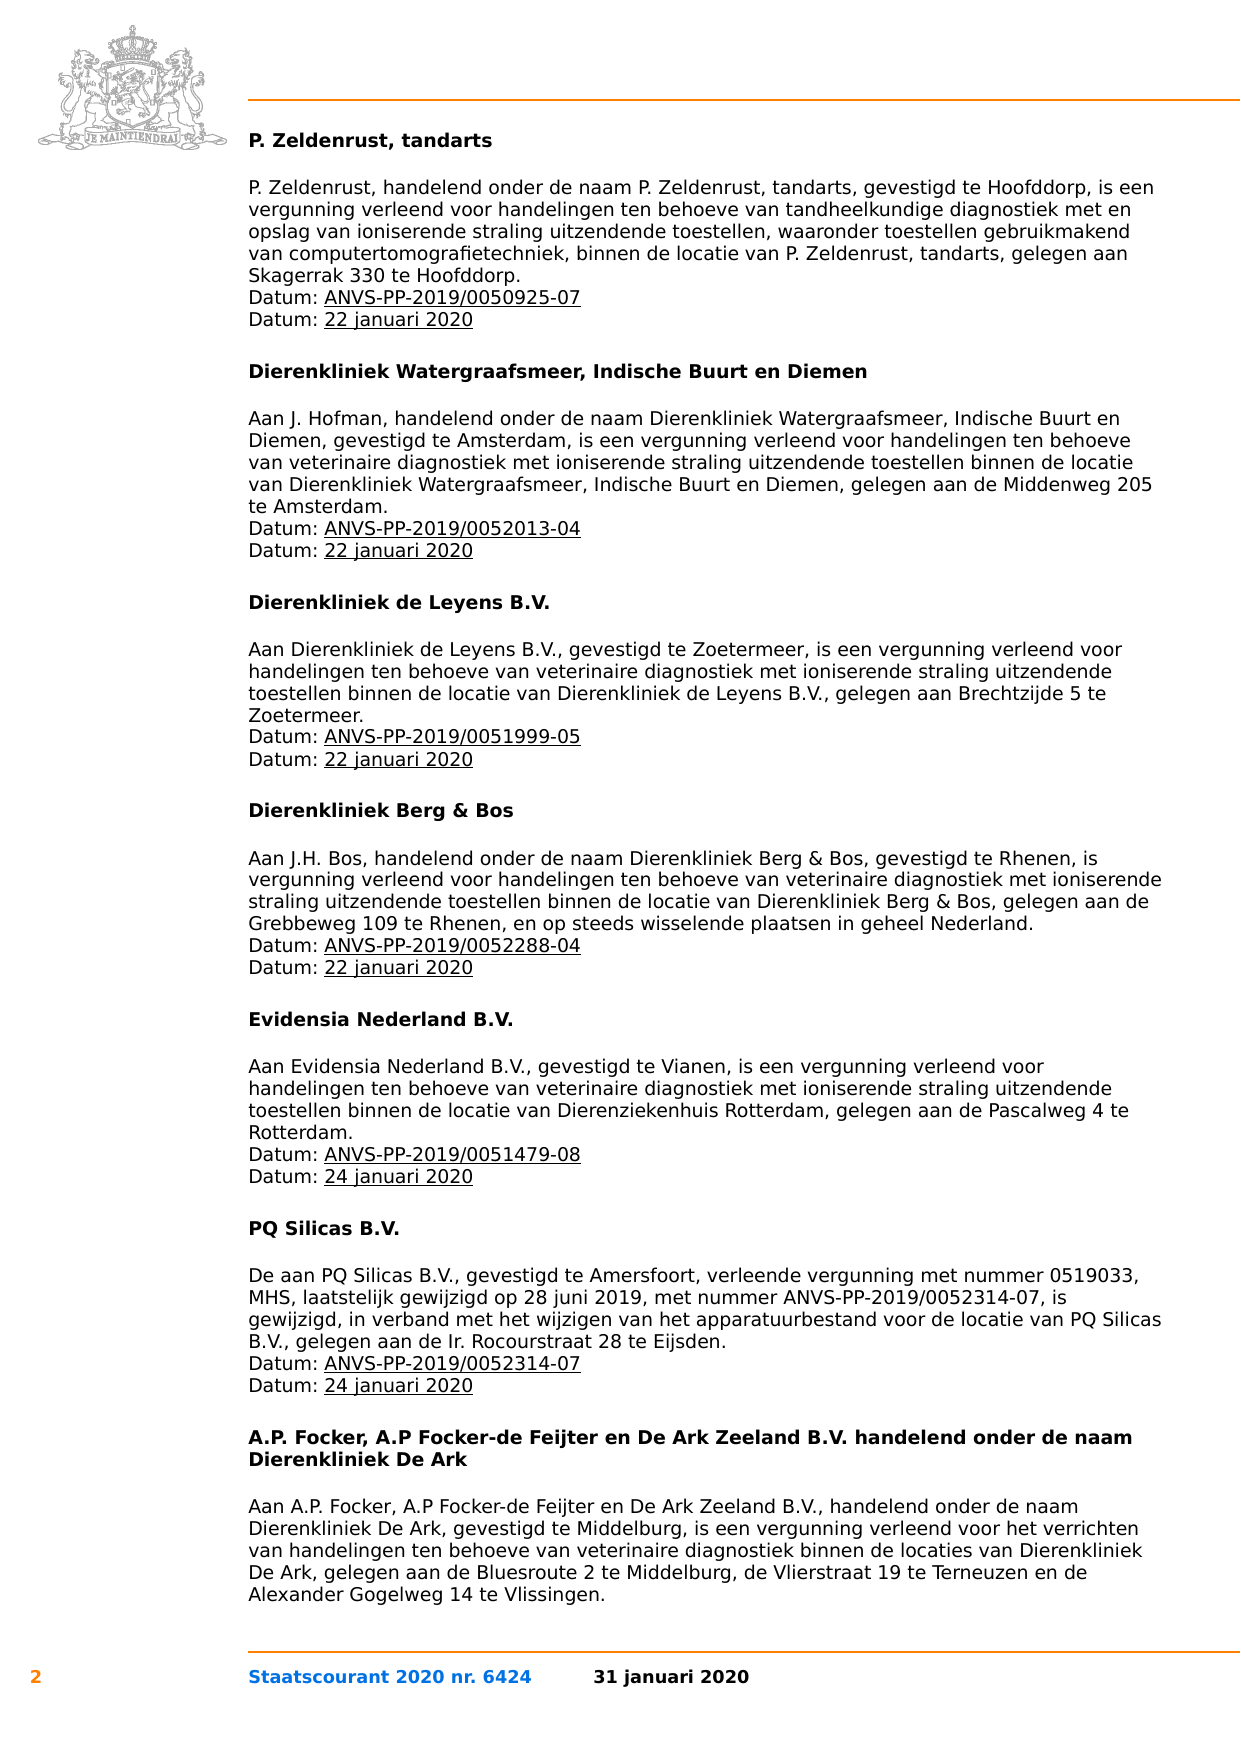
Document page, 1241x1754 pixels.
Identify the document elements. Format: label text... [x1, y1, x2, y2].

text Aan Dierenkliniek de Leyens B.V., gevestigd te Zoetermeer, is een vergunning verleend voor handelingen ten behoeve van veterinaire diagnostiek met ioniserende straling uitzendende toestellen binnen de locatie van Dierenkliniek de Leyens B.V., gelegen aan Brechtzijde 5 te Zoetermeer. [248, 638, 1163, 726]
subtitle Dierenkliniek Watergraafsmeer, Indische Buurt en Diemen [248, 361, 1163, 383]
text Datum: 22 januari 2020 [248, 539, 1163, 562]
text Aan J.H. Bos, handelend onder de naam Dierenkliniek Berg & Bos, gevestigd te Rhenen, is vergunning verleend voor handelingen ten behoeve van veterinaire diagnostiek met ioniserende straling uitzendende toestellen binnen de locatie van Dierenkliniek Berg & Bos, gelegen aan de Grebbeweg 109 te Rhenen, en op steeds wisselende plaatsen in geheel Nederland. [248, 847, 1163, 935]
text Datum: 22 januari 2020 [248, 309, 1163, 331]
subtitle P. Zeldenrust, tandarts [248, 130, 1163, 152]
text Datum: 22 januari 2020 [248, 748, 1163, 770]
text Datum: 24 januari 2020 [248, 1166, 1163, 1188]
text Aan Evidensia Nederland B.V., gevestigd te Vianen, is een vergunning verleend voor handelingen ten behoeve van veterinaire diagnostiek met ioniserende straling uitzendende toestellen binnen de locatie van Dierenziekenhuis Rotterdam, gelegen aan de Pascalweg 4 te Rotterdam. [248, 1056, 1163, 1144]
text Datum: ANVS-PP-2019/0052314-07 [248, 1353, 1163, 1375]
picture [38, 25, 227, 150]
text Datum: 22 januari 2020 [248, 957, 1163, 979]
text Datum: ANVS-PP-2019/0050925-07 [248, 287, 1163, 309]
text Datum: ANVS-PP-2019/0051999-05 [248, 726, 1163, 748]
subtitle A.P. Focker, A.P Focker-de Feijter en De Ark Zeeland B.V. handelend onder de naam Dierenkliniek De Ark [248, 1427, 1163, 1471]
text Datum: ANVS-PP-2019/0051479-08 [248, 1144, 1163, 1166]
text P. Zeldenrust, handelend onder de naam P. Zeldenrust, tandarts, gevestigd te Hoofddorp, is een vergunning verleend voor handelingen ten behoeve van tandheelkundige diagnostiek met en opslag van ioniserende straling uitzendende toestellen, waaronder toestellen gebruikmakend van computertomografietechniek, binnen de locatie van P. Zeldenrust, tandarts, gelegen aan Skagerrak 330 te Hoofddorp. [248, 177, 1163, 287]
text Aan A.P. Focker, A.P Focker-de Feijter en De Ark Zeeland B.V., handelend onder de naam Dierenkliniek De Ark, gevestigd te Middelburg, is een vergunning verleend voor het verrichten van handelingen ten behoeve van veterinaire diagnostiek binnen de locaties van Dierenkliniek De Ark, gelegen aan de Bluesroute 2 te Middelburg, de Vlierstraat 19 te Terneuzen en de Alexander Gogelweg 14 te Vlissingen. [248, 1496, 1163, 1606]
subtitle Dierenkliniek Berg & Bos [248, 800, 1163, 822]
subtitle Dierenkliniek de Leyens B.V. [248, 592, 1163, 613]
text Datum: ANVS-PP-2019/0052288-04 [248, 935, 1163, 957]
text De aan PQ Silicas B.V., gevestigd te Amersfoort, verleende vergunning met nummer 0519033, MHS, laatstelijk gewijzigd op 28 juni 2019, met nummer ANVS-PP-2019/0052314-07, is gewijzigd, in verband met het wijzigen van het apparatuurbestand voor de locatie van PQ Silicas B.V., gelegen aan de Ir. Rocourstraat 28 te Eijsden. [248, 1265, 1163, 1353]
text Datum: 24 januari 2020 [248, 1375, 1163, 1397]
subtitle PQ Silicas B.V. [248, 1218, 1163, 1240]
text Aan J. Hofman, handelend onder de naam Dierenkliniek Watergraafsmeer, Indische Buurt en Diemen, gevestigd te Amsterdam, is een vergunning verleend voor handelingen ten behoeve van veterinaire diagnostiek met ioniserende straling uitzendende toestellen binnen de locatie van Dierenkliniek Watergraafsmeer, Indische Buurt en Diemen, gelegen aan de Middenweg 205 te Amsterdam. [248, 408, 1163, 518]
subtitle Evidensia Nederland B.V. [248, 1009, 1163, 1031]
text Datum: ANVS-PP-2019/0052013-04 [248, 518, 1163, 539]
